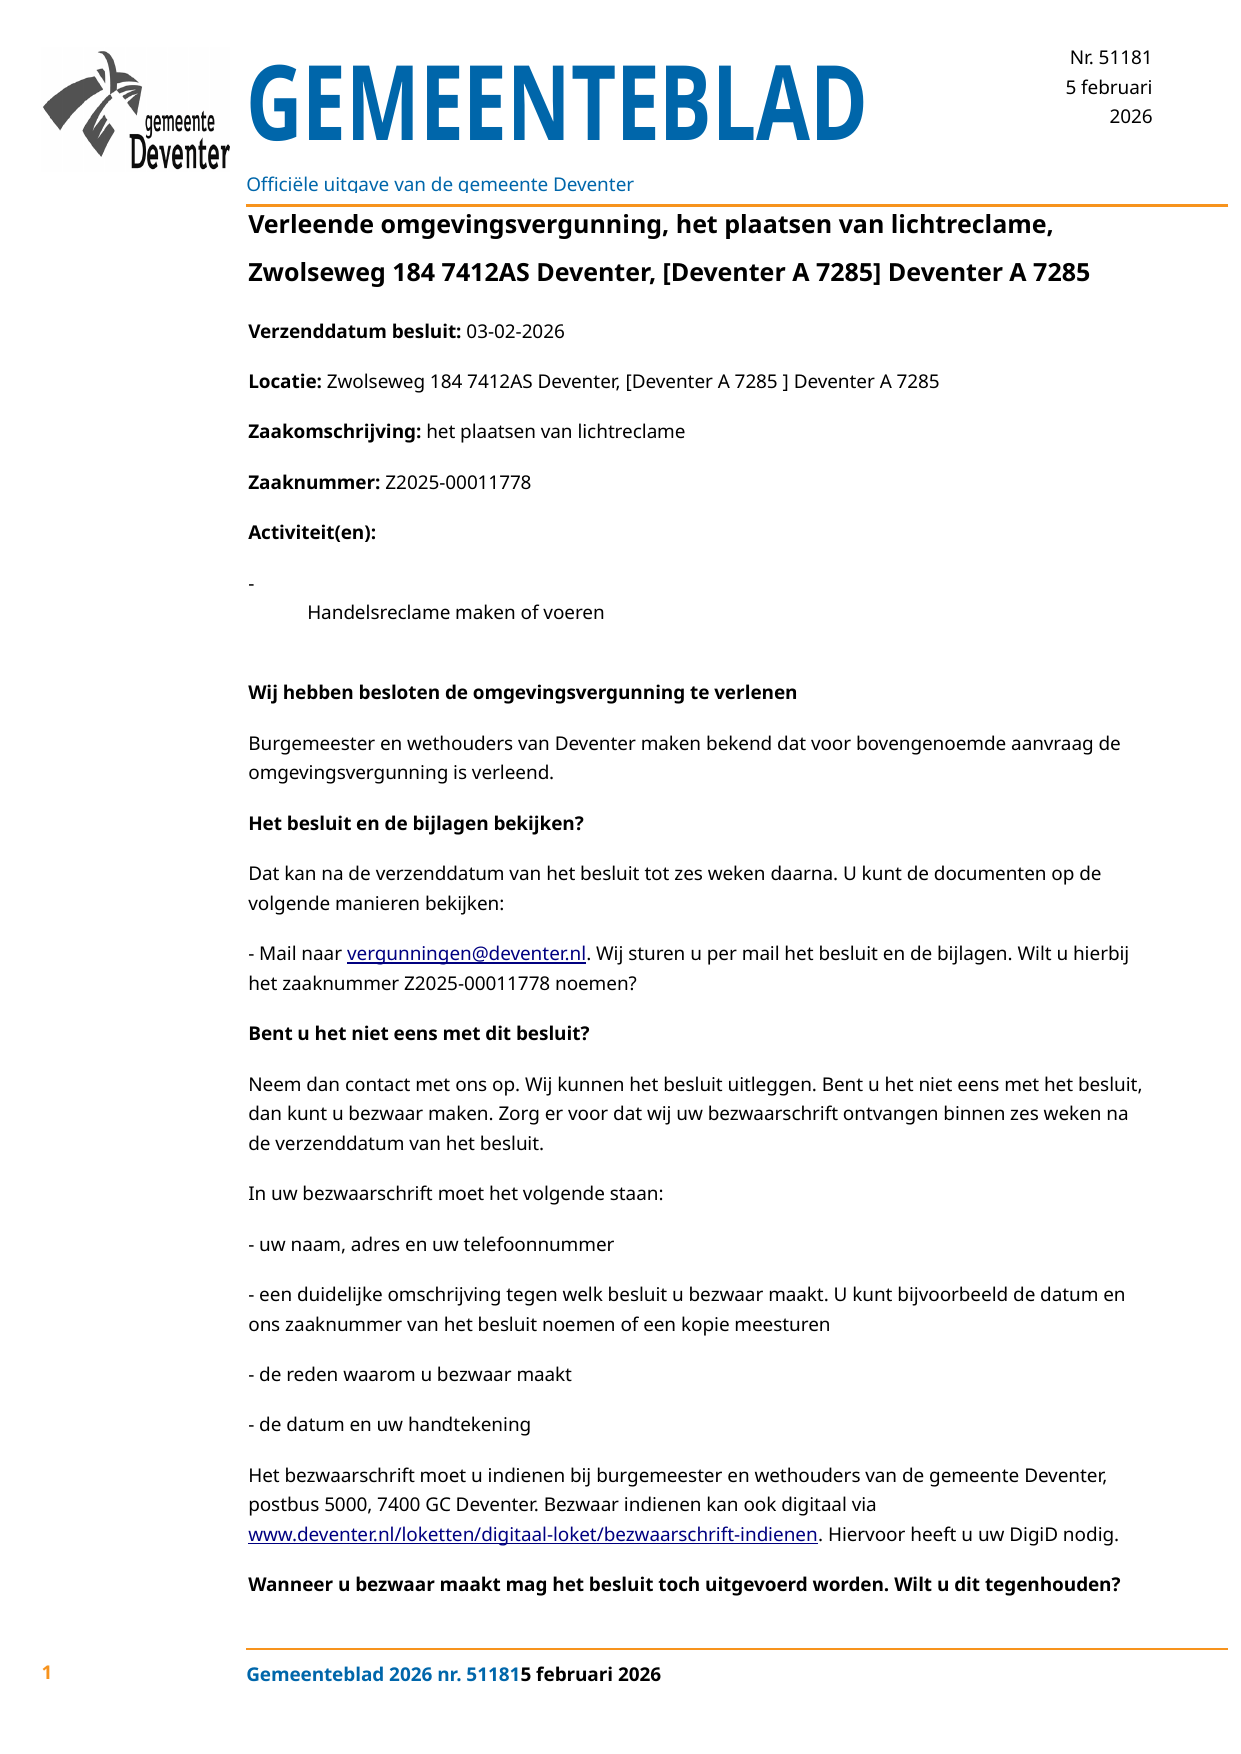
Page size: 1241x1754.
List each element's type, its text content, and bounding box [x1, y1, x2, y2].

text Het bezwaarschrift moet u indienen bij burgemeester en wethouders van de gemeente Deventer, postbus 5000, 7400 GC Deventer. Bezwaar indienen kan ook digitaal via www.deventer.nl/loketten/digitaal-loket/bezwaarschrift-indienen. Hiervoor heeft u uw DigiD nodig. [248, 1462, 1152, 1547]
text Zaakomschrijving: het plaatsen van lichtreclame [248, 419, 1152, 444]
text - een duidelijke omschrijving tegen welk besluit u bezwaar maakt. U kunt bijvoorbeeld de datum en ons zaaknummer van het besluit noemen of een kopie meesturen [248, 1281, 1152, 1337]
text - Mail naar vergunningen@deventer.nl. Wij sturen u per mail het besluit en de bijlagen. Wilt u hierbij het zaaknummer Z2025-00011778 noemen? [248, 940, 1152, 996]
picture [41, 47, 231, 172]
text Het besluit en de bijlagen bekijken? [248, 810, 1152, 836]
text - de datum en uw handtekening [248, 1412, 1152, 1437]
text Locatie: Zwolseweg 184 7412AS Deventer, [Deventer A 7285 ] Deventer A 7285 [248, 368, 1152, 394]
text Burgemeester en wethouders van Deventer maken bekend dat voor bovengenoemde aanvraag de omgevingsvergunning is verleend. [248, 730, 1152, 785]
text Bent u het niet eens met dit besluit? [248, 1020, 1152, 1046]
list Handelsreclame maken of voeren [248, 599, 1152, 625]
text Neem dan contact met ons op. Wij kunnen het besluit uitleggen. Bent u het niet eens met het besluit, dan kunt u bezwaar maken. Zorg er voor dat wij uw bezwaarschrift ontvangen binnen zes weken na de verzenddatum van het besluit. [248, 1071, 1152, 1156]
text Wij hebben besloten de omgevingsvergunning te verlenen [248, 679, 1152, 705]
text Zaaknummer: Z2025-00011778 [248, 469, 1152, 495]
text Wanneer u bezwaar maakt mag het besluit toch uitgevoerd worden. Wilt u dit tegenhouden? [248, 1572, 1152, 1597]
text Verzenddatum besluit: 03-02-2026 [248, 318, 1152, 344]
text Dat kan na de verzenddatum van het besluit tot zes weken daarna. U kunt de documenten op de volgende manieren bekijken: [248, 860, 1152, 916]
text Activiteit(en): [248, 519, 1152, 545]
text - de reden waarom u bezwaar maakt [248, 1361, 1152, 1387]
text In uw bezwaarschrift moet het volgende staan: [248, 1180, 1152, 1206]
text Verleende omgevingsvergunning, het plaatsen van lichtreclame, Zwolseweg 184 7412AS Deventer, [Deventer A 7285] Deventer A 7285 [248, 207, 1152, 288]
text - uw naam, adres en uw telefoonnummer [248, 1231, 1152, 1257]
